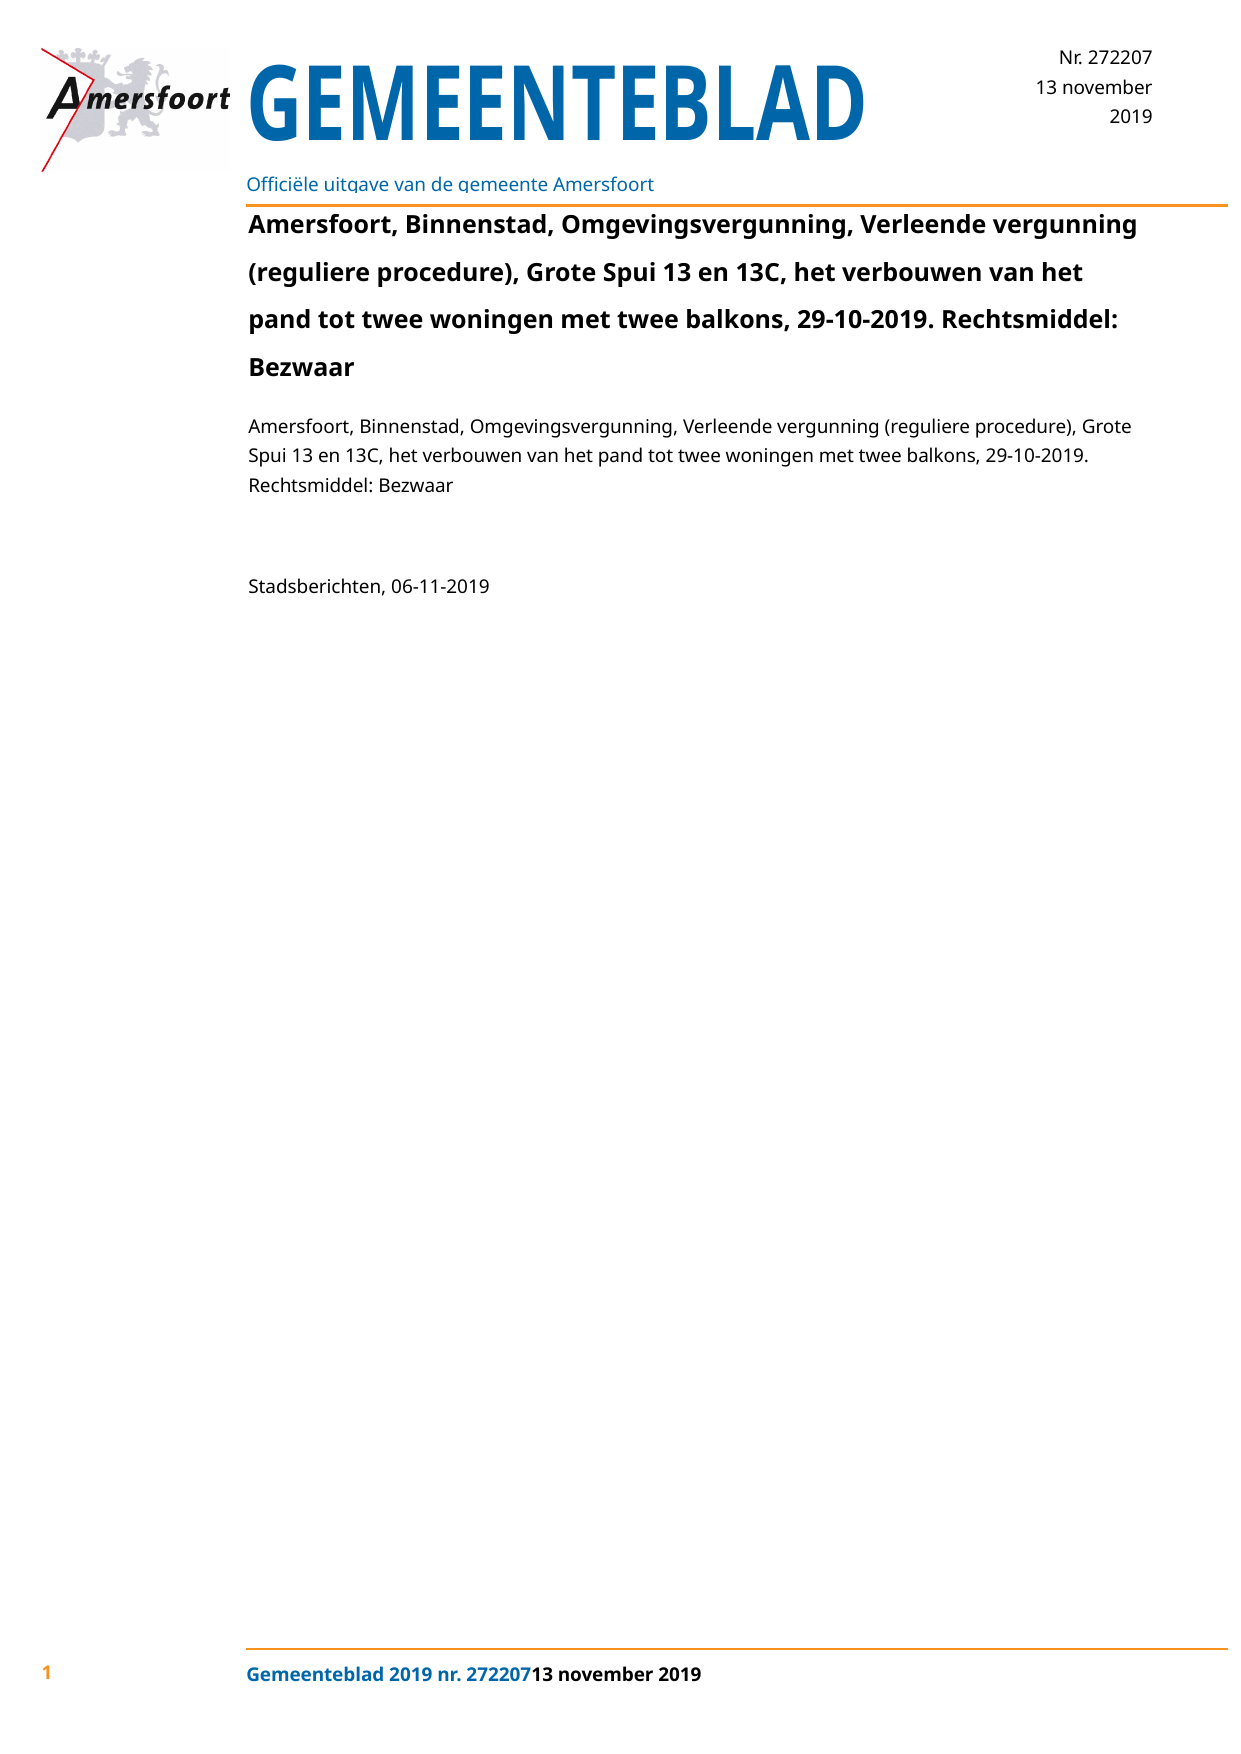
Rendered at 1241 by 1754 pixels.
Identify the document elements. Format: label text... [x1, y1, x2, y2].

text Stadsberichten, 06-11-2019 [248, 573, 1152, 599]
text Amersfoort, Binnenstad, Omgevingsvergunning, Verleende vergunning (reguliere procedure), Grote Spui 13 en 13C, het verbouwen van het pand tot twee woningen met twee balkons, 29-10-2019. Rechtsmiddel: Bezwaar [248, 413, 1152, 498]
text Amersfoort, Binnenstad, Omgevingsvergunning, Verleende vergunning (reguliere procedure), Grote Spui 13 en 13C, het verbouwen van het pand tot twee woningen met twee balkons, 29-10-2019. Rechtsmiddel: Bezwaar [248, 207, 1152, 384]
picture [41, 47, 231, 172]
